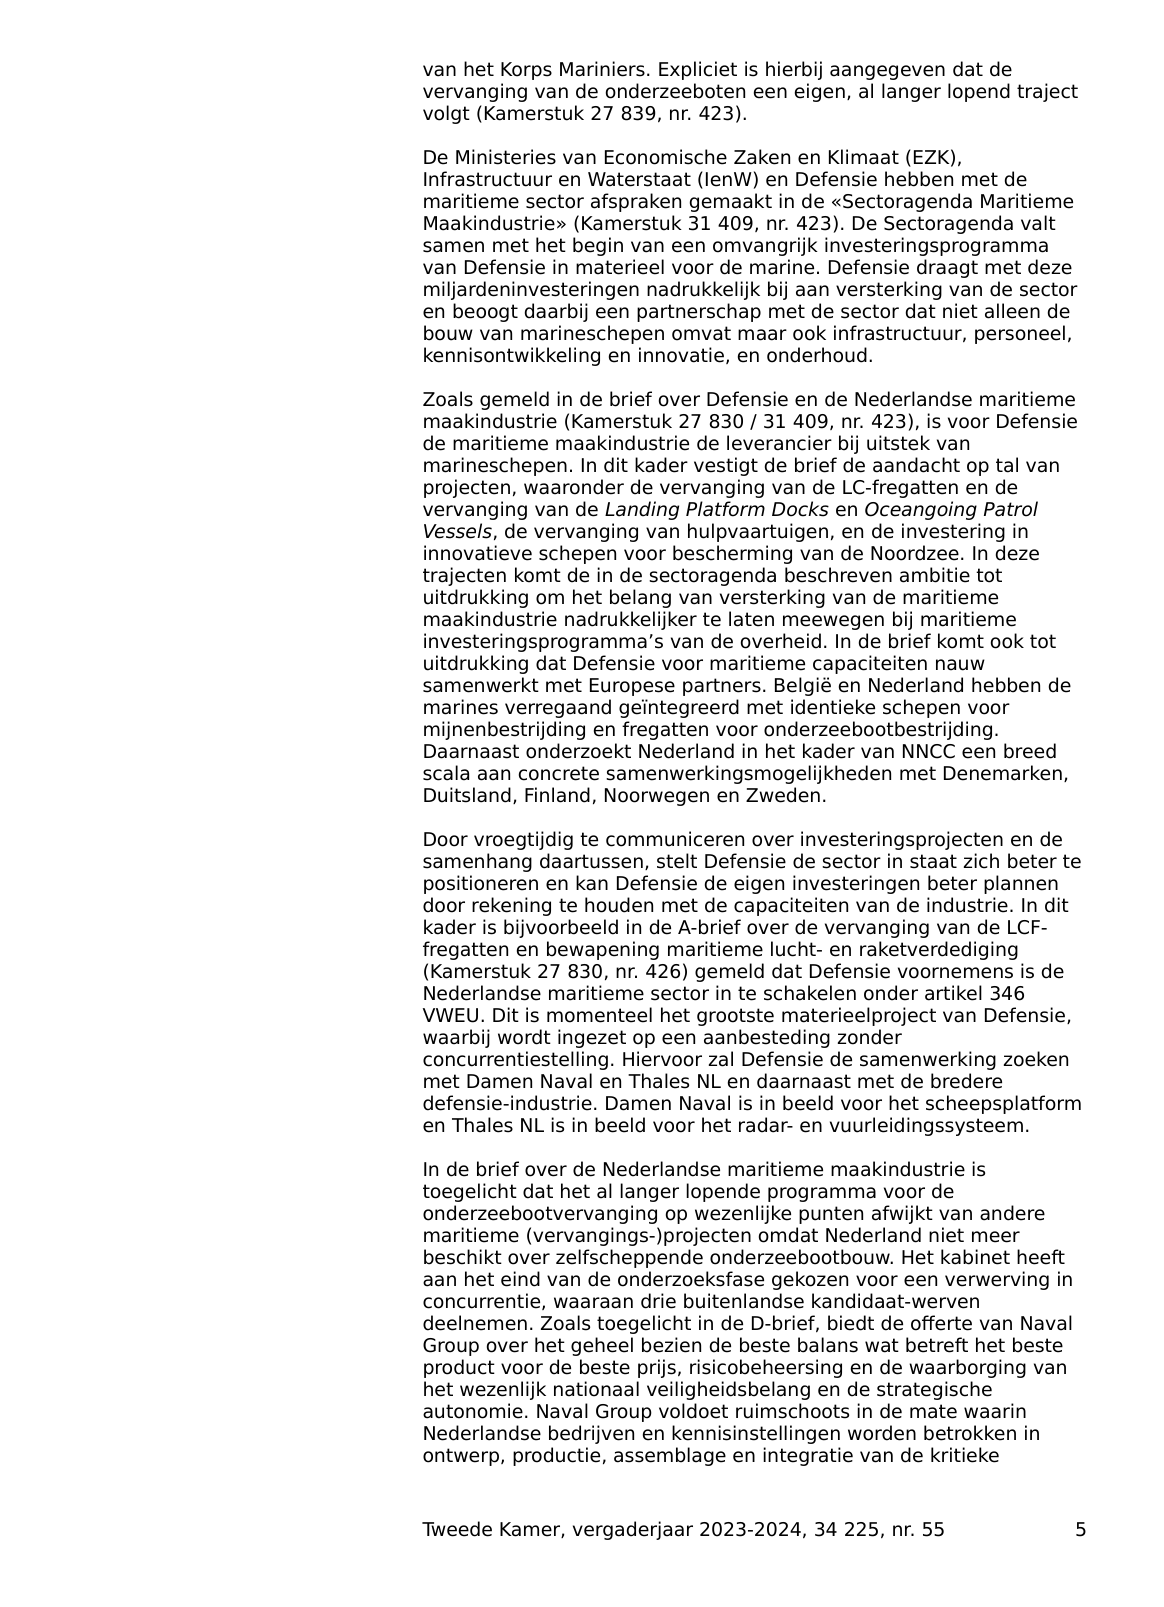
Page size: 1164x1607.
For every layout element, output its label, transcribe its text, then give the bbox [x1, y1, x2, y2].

text Door vroegtijdig te communiceren over investeringsprojecten en de samenhang daartussen, stelt Defensie de sector in staat zich beter te positioneren en kan Defensie de eigen investeringen beter plannen door rekening te houden met de capaciteiten van de industrie. In dit kader is bijvoorbeeld in de A-brief over de vervanging van de LCF-fregatten en bewapening maritieme lucht- en raketverdediging (Kamerstuk 27 830, nr. 426) gemeld dat Defensie voornemens is de Nederlandse maritieme sector in te schakelen onder artikel 346 VWEU. Dit is momenteel het grootste materieelproject van Defensie, waarbij wordt ingezet op een aanbesteding zonder concurrentiestelling. Hiervoor zal Defensie de samenwerking zoeken met Damen Naval en Thales NL en daarnaast met de bredere defensie-industrie. Damen Naval is in beeld voor het scheepsplatform en Thales NL is in beeld voor het radar- en vuurleidingssysteem. [422, 829, 1087, 1137]
text Zoals gemeld in de brief over Defensie en de Nederlandse maritieme maakindustrie (Kamerstuk 27 830 / 31 409, nr. 423), is voor Defensie de maritieme maakindustrie de leverancier bij uitstek van marineschepen. In dit kader vestigt de brief de aandacht op tal van projecten, waaronder de vervanging van de LC-fregatten en de vervanging van de Landing Platform Docks en Oceangoing Patrol Vessels, de vervanging van hulpvaartuigen, en de investering in innovatieve schepen voor bescherming van de Noordzee. In deze trajecten komt de in de sectoragenda beschreven ambitie tot uitdrukking om het belang van versterking van de maritieme maakindustrie nadrukkelijker te laten meewegen bij maritieme investeringsprogramma’s van de overheid. In de brief komt ook tot uitdrukking dat Defensie voor maritieme capaciteiten nauw samenwerkt met Europese partners. België en Nederland hebben de marines verregaand geïntegreerd met identieke schepen voor mijnenbestrijding en fregatten voor onderzeebootbestrijding. Daarnaast onderzoekt Nederland in het kader van NNCC een breed scala aan concrete samenwerkingsmogelijkheden met Denemarken, Duitsland, Finland, Noorwegen en Zweden. [422, 389, 1087, 807]
text In de brief over de Nederlandse maritieme maakindustrie is toegelicht dat het al langer lopende programma voor de onderzeebootvervanging op wezenlijke punten afwijkt van andere maritieme (vervangings-)projecten omdat Nederland niet meer beschikt over zelfscheppende onderzeebootbouw. Het kabinet heeft aan het eind van de onderzoeksfase gekozen voor een verwerving in concurrentie, waaraan drie buitenlandse kandidaat-werven deelnemen. Zoals toegelicht in de D-brief, biedt de offerte van Naval Group over het geheel bezien de beste balans wat betreft het beste product voor de beste prijs, risicobeheersing en de waarborging van het wezenlijk nationaal veiligheidsbelang en de strategische autonomie. Naval Group voldoet ruimschoots in de mate waarin Nederlandse bedrijven en kennisinstellingen worden betrokken in ontwerp, productie, assemblage en integratie van de kritieke [422, 1159, 1087, 1467]
text De Ministeries van Economische Zaken en Klimaat (EZK), Infrastructuur en Waterstaat (IenW) en Defensie hebben met de maritieme sector afspraken gemaakt in de «Sectoragenda Maritieme Maakindustrie» (Kamerstuk 31 409, nr. 423). De Sectoragenda valt samen met het begin van een omvangrijk investeringsprogramma van Defensie in materieel voor de marine. Defensie draagt met deze miljardeninvesteringen nadrukkelijk bij aan versterking van de sector en beoogt daarbij een partnerschap met de sector dat niet alleen de bouw van marineschepen omvat maar ook infrastructuur, personeel, kennisontwikkeling en innovatie, en onderhoud. [422, 147, 1087, 367]
text van het Korps Mariniers. Expliciet is hierbij aangegeven dat de vervanging van de onderzeeboten een eigen, al langer lopend traject volgt (Kamerstuk 27 839, nr. 423). [422, 59, 1087, 125]
